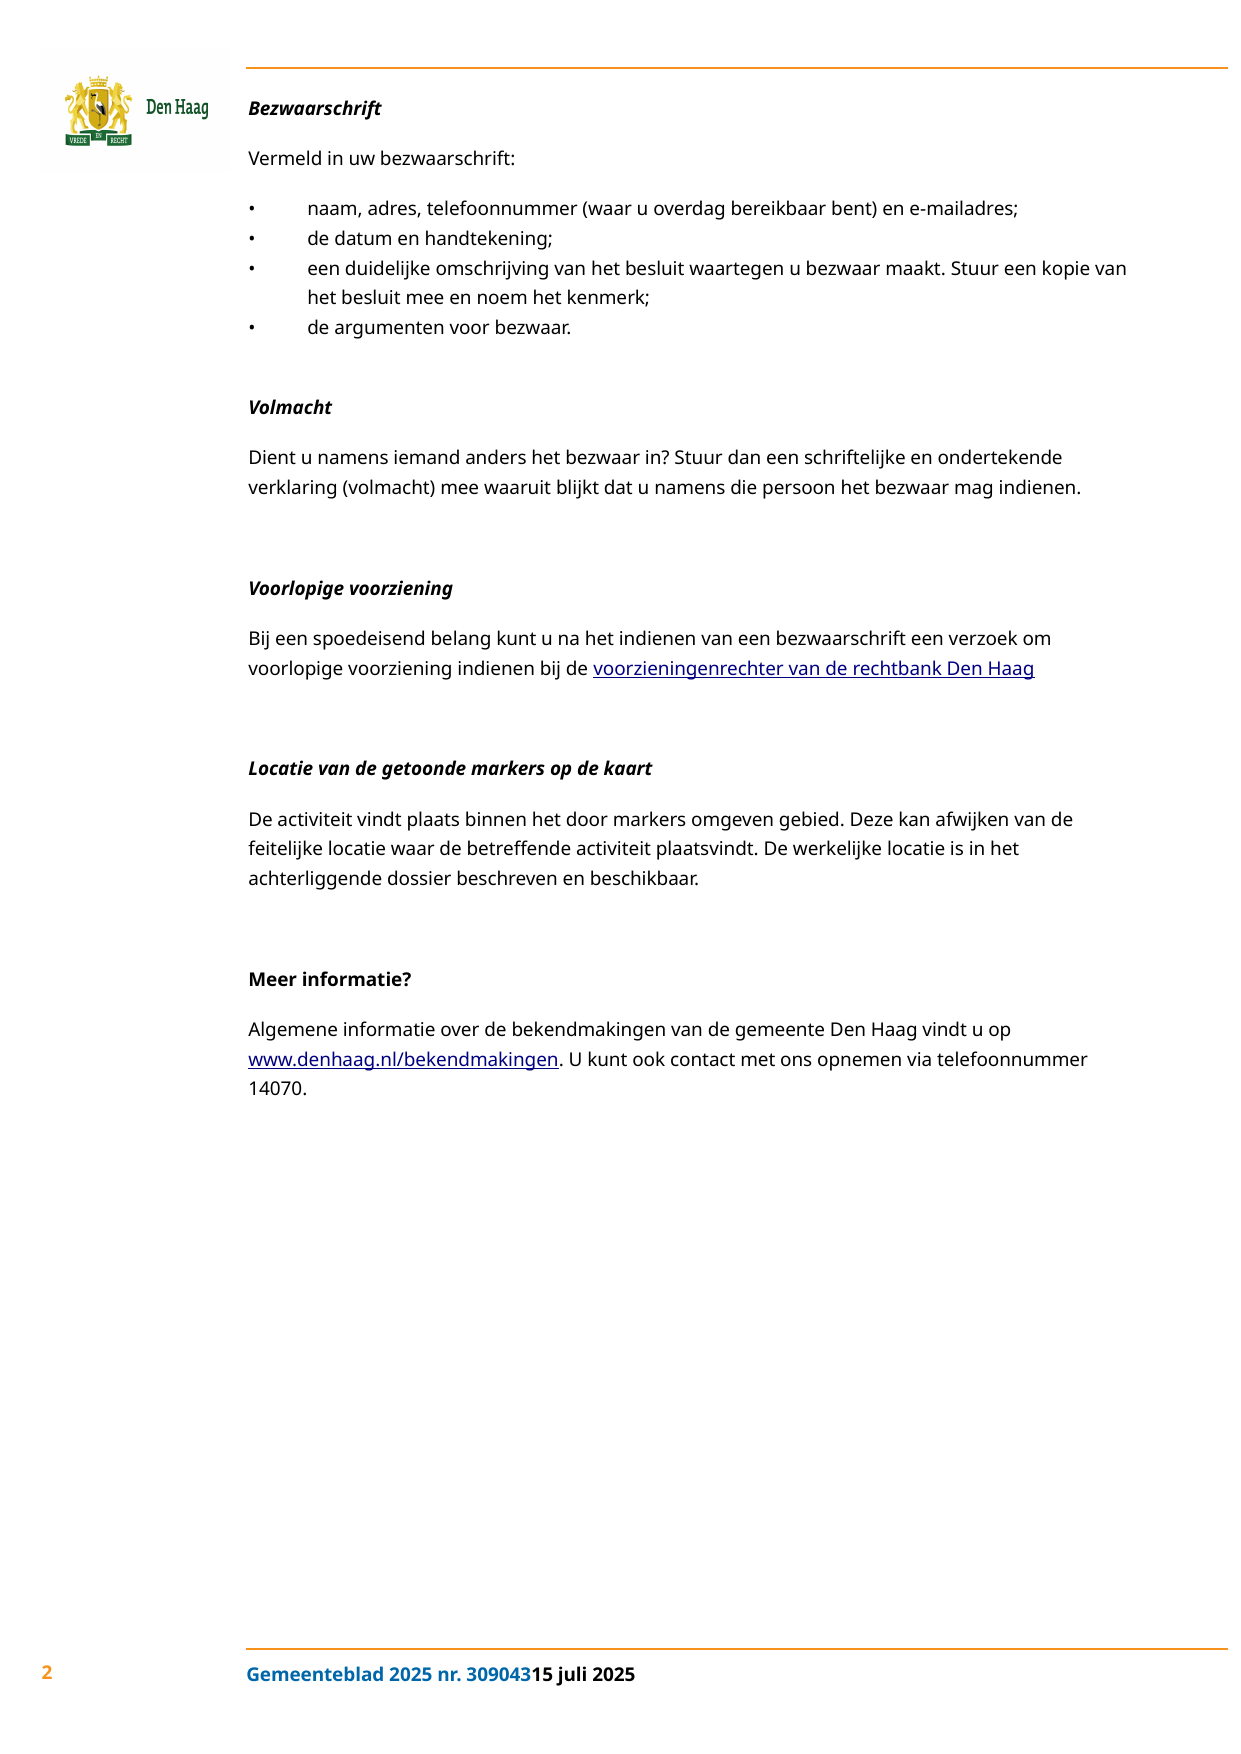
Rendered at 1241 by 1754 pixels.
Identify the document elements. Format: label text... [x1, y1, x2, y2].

list de datum en handtekening; [248, 225, 1152, 251]
text Algemene informatie over de bekendmakingen van de gemeente Den Haag vindt u op www.denhaag.nl/bekendmakingen. U kunt ook contact met ons opnemen via telefoonnummer 14070. [248, 1016, 1152, 1101]
list de argumenten voor bezwaar. [248, 314, 1152, 340]
picture [41, 47, 231, 172]
text De activiteit vindt plaats binnen het door markers omgeven gebied. Deze kan afwijken van de feitelijke locatie waar de betreffende activiteit plaatsvindt. De werkelijke locatie is in het achterliggende dossier beschreven en beschikbaar. [248, 806, 1152, 891]
text Bij een spoedeisend belang kunt u na het indienen van een bezwaarschrift een verzoek om voorlopige voorziening indienen bij de voorzieningenrechter van de rechtbank Den Haag [248, 625, 1152, 681]
list een duidelijke omschrijving van het besluit waartegen u bezwaar maakt. Stuur een kopie van het besluit mee en noem het kenmerk; [248, 255, 1152, 310]
text Locatie van de getoonde markers op de kaart [248, 756, 1152, 781]
text Meer informatie? [248, 966, 1152, 992]
text Vermeld in uw bezwaarschrift: [248, 145, 1152, 171]
text Voorlopige voorziening [248, 575, 1152, 601]
text Dient u namens iemand anders het bezwaar in? Stuur dan een schriftelijke en ondertekende verklaring (volmacht) mee waaruit blijkt dat u namens die persoon het bezwaar mag indienen. [248, 444, 1152, 500]
text Bezwaarschrift [248, 95, 1152, 121]
text Volmacht [248, 394, 1152, 420]
list naam, adres, telefoonnummer (waar u overdag bereikbaar bent) en e-mailadres; [248, 196, 1152, 221]
